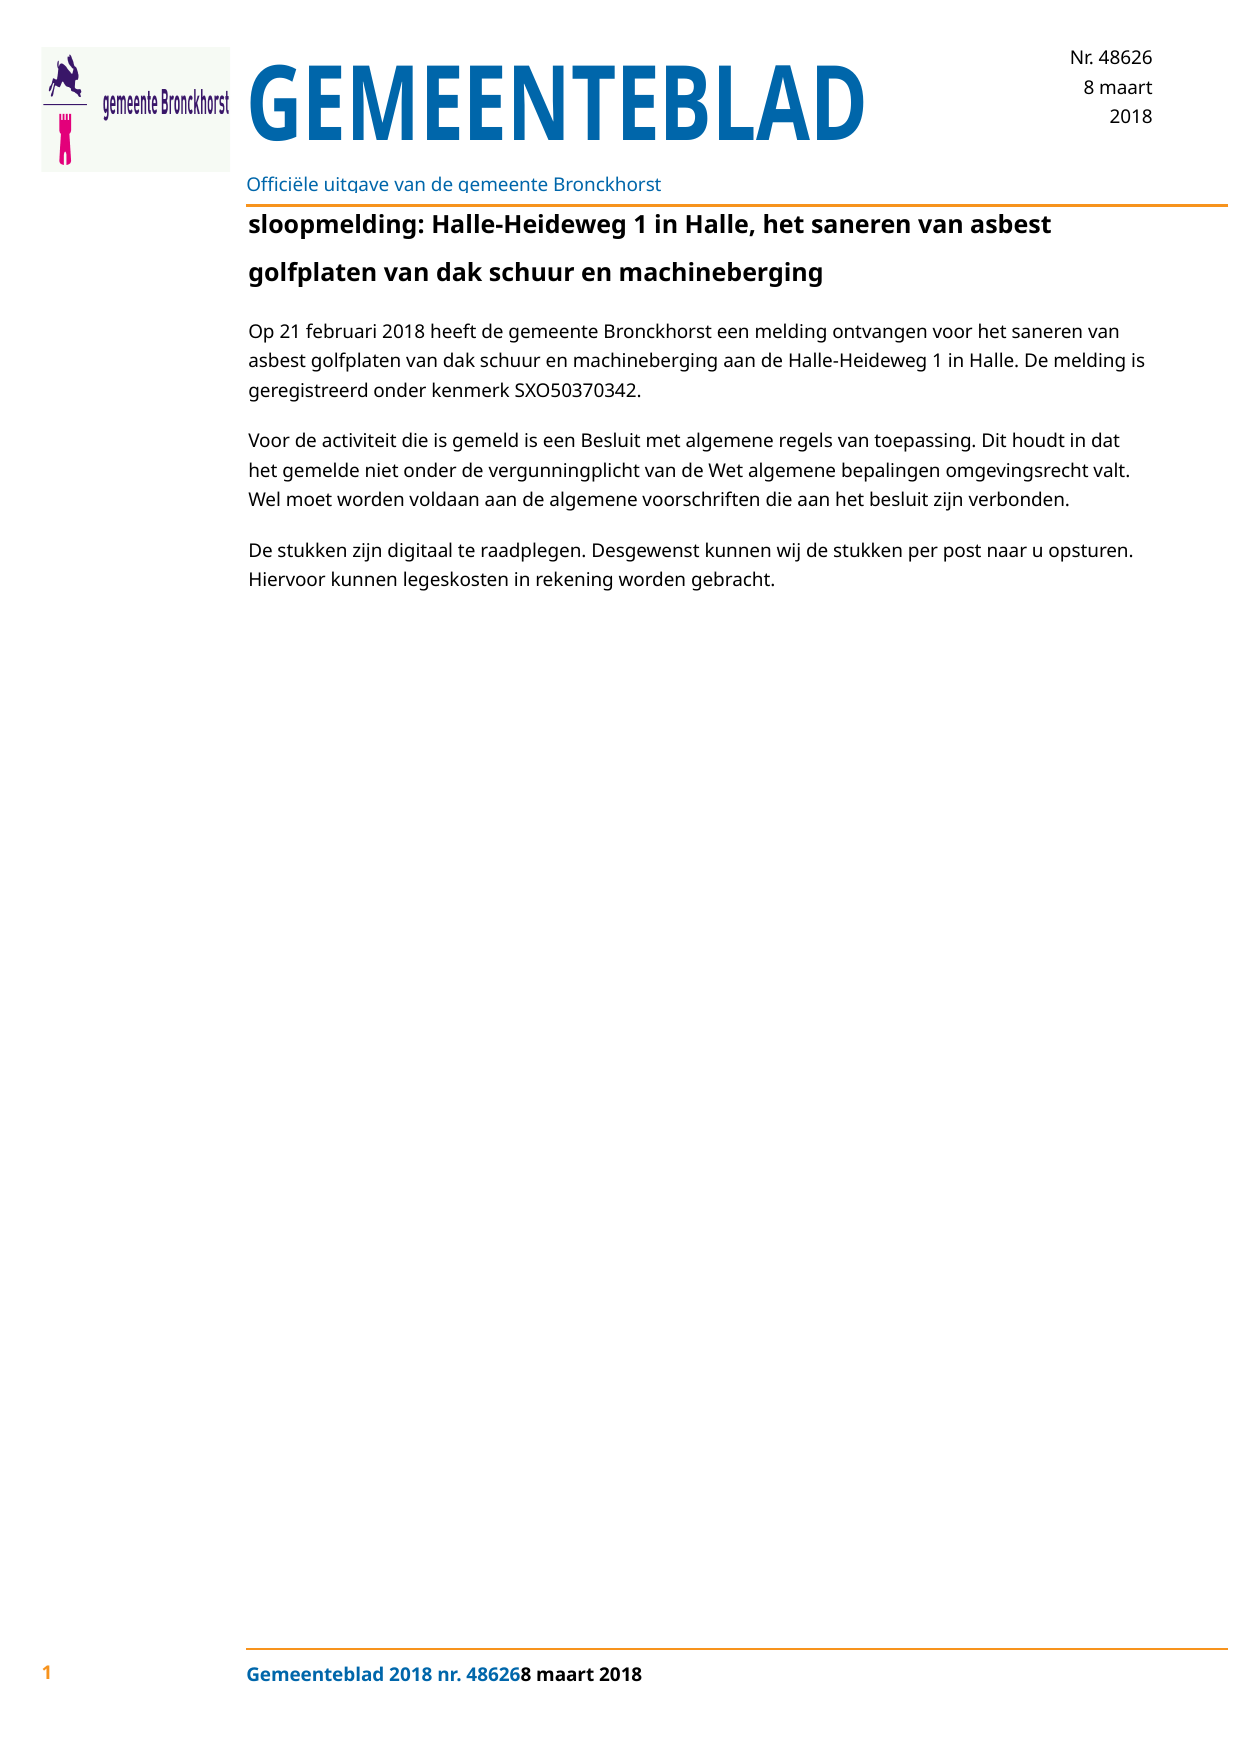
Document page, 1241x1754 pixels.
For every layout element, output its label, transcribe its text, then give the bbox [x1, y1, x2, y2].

text Op 21 februari 2018 heeft de gemeente Bronckhorst een melding ontvangen voor het saneren van asbest golfplaten van dak schuur en machineberging aan de Halle-Heideweg 1 in Halle. De melding is geregistreerd onder kenmerk SXO50370342. [248, 318, 1152, 403]
text Voor de activiteit die is gemeld is een Besluit met algemene regels van toepassing. Dit houdt in dat het gemelde niet onder de vergunningplicht van de Wet algemene bepalingen omgevingsrecht valt. Wel moet worden voldaan aan de algemene voorschriften die aan het besluit zijn verbonden. [248, 427, 1152, 512]
picture [41, 47, 231, 172]
text De stukken zijn digitaal te raadplegen. Desgewenst kunnen wij de stukken per post naar u opsturen. Hiervoor kunnen legeskosten in rekening worden gebracht. [248, 537, 1152, 592]
text sloopmelding: Halle-Heideweg 1 in Halle, het saneren van asbest golfplaten van dak schuur en machineberging [248, 207, 1152, 288]
